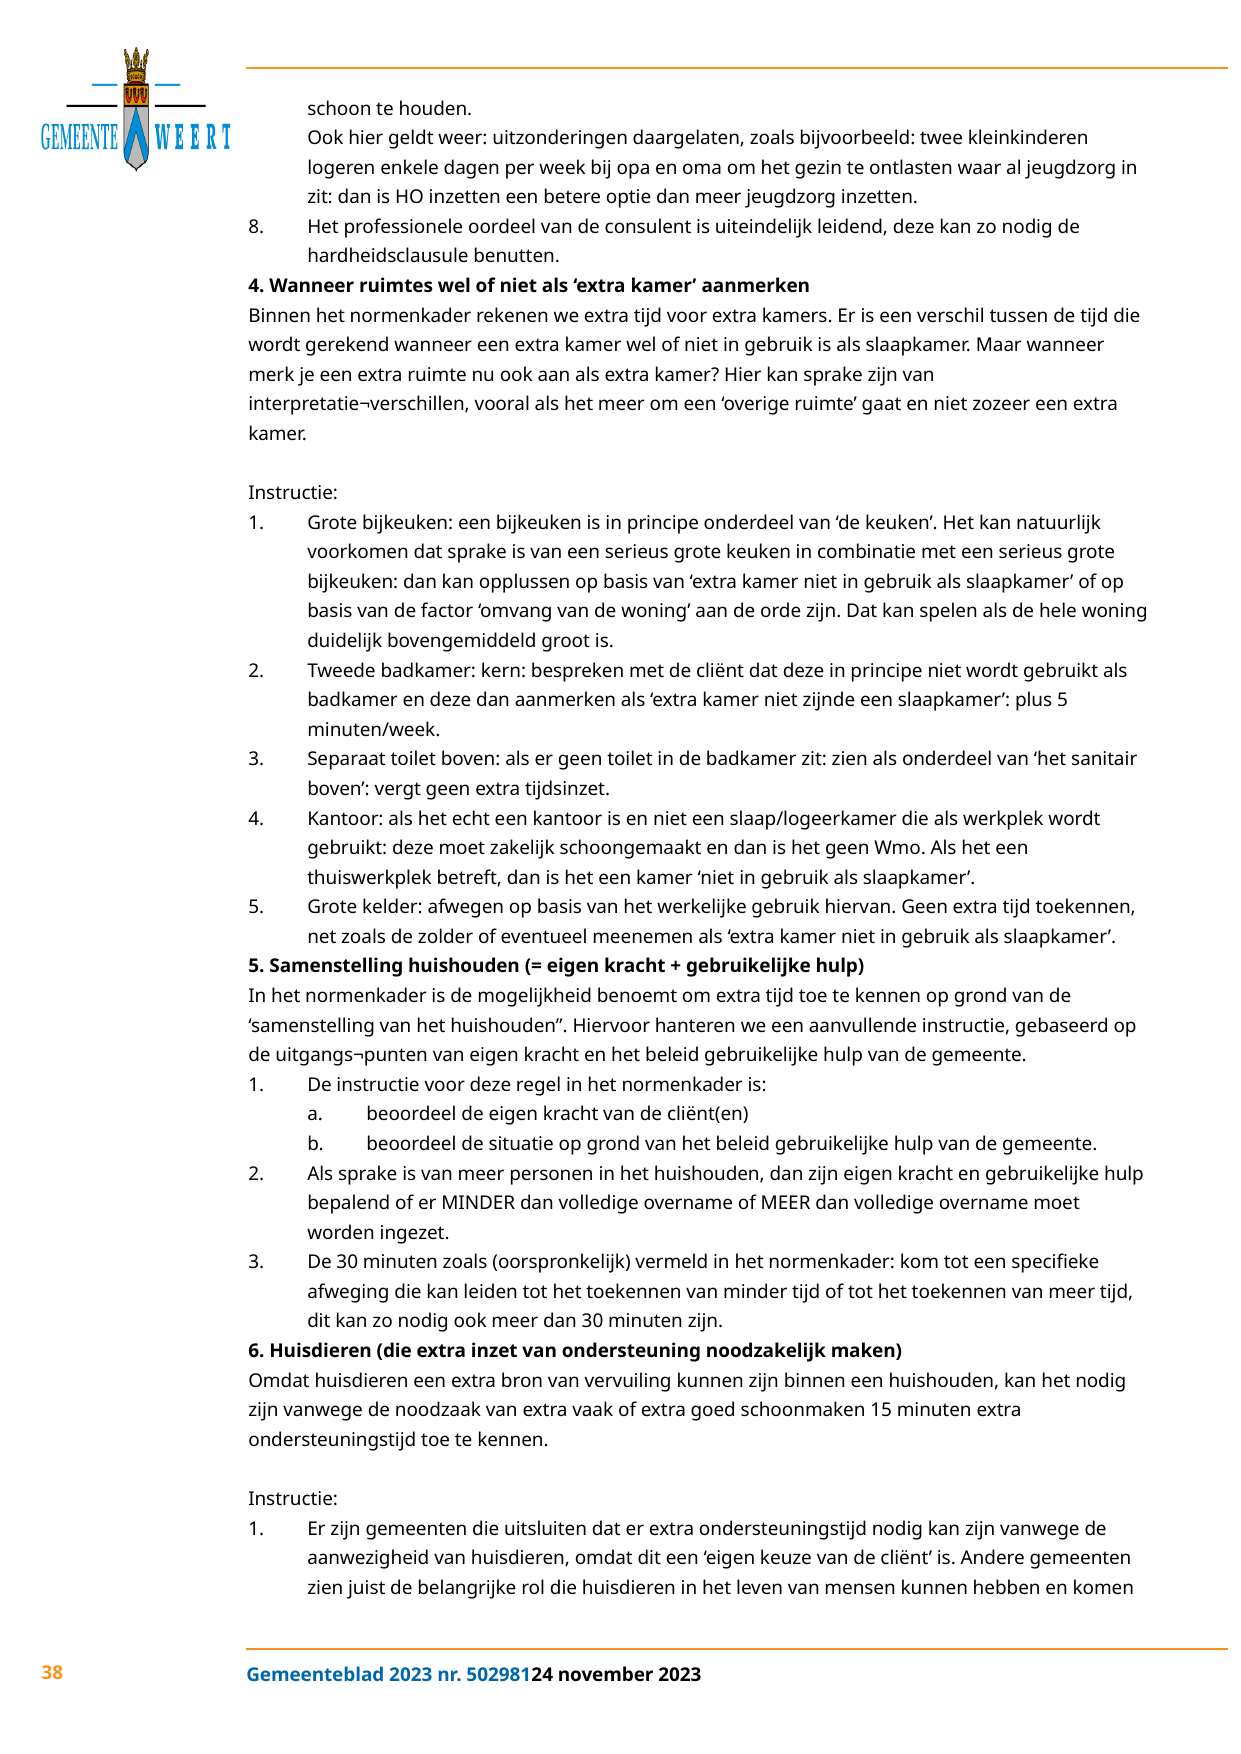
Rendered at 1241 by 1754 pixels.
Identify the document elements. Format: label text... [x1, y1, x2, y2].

list Er zijn gemeenten die uitsluiten dat er extra ondersteuningstijd nodig kan zijn vanwege de aanwezigheid van huisdieren, omdat dit een ‘eigen keuze van de cliënt’ is. Andere gemeenten zien juist de belangrijke rol die huisdieren in het leven van mensen kunnen hebben en komen [248, 1515, 1152, 1600]
text 4. Wanneer ruimtes wel of niet als ‘extra kamer’ aanmerken [248, 272, 1152, 298]
list Tweede badkamer: kern: bespreken met de cliënt dat deze in principe niet wordt gebruikt als badkamer en deze dan aanmerken als ‘extra kamer niet zijnde een slaapkamer’: plus 5 minuten/week. [248, 657, 1152, 742]
list beoordeel de eigen kracht van de cliënt(en) [307, 1101, 1152, 1126]
list Grote kelder: afwegen op basis van het werkelijke gebruik hiervan. Geen extra tijd toekennen, net zoals de zolder of eventueel meenemen als ‘extra kamer niet in gebruik als slaapkamer’. [248, 893, 1152, 949]
list De instructie voor deze regel in het normenkader is: [248, 1071, 1152, 1097]
text Binnen het normenkader rekenen we extra tijd voor extra kamers. Er is een verschil tussen de tijd die wordt gerekend wanneer een extra kamer wel of niet in gebruik is als slaapkamer. Maar wanneer merk je een extra ruimte nu ook aan als extra kamer? Hier kan sprake zijn van interpretatie¬verschillen, vooral als het meer om een ‘overige ruimte’ gaat en niet zozeer een extra kamer. [248, 302, 1152, 446]
list Als sprake is van meer personen in het huishouden, dan zijn eigen kracht en gebruikelijke hulp bepalend of er MINDER dan volledige overname of MEER dan volledige overname moet worden ingezet. [248, 1160, 1152, 1245]
text Instructie: [248, 479, 1152, 505]
list De 30 minuten zoals (oorspronkelijk) vermeld in het normenkader: kom tot een specifieke afweging die kan leiden tot het toekennen van minder tijd of tot het toekennen van meer tijd, dit kan zo nodig ook meer dan 30 minuten zijn. [248, 1248, 1152, 1333]
list Ook hier geldt weer: uitzonderingen daargelaten, zoals bijvoorbeeld: twee kleinkinderen logeren enkele dagen per week bij opa en oma om het gezin te ontlasten waar al jeugdzorg in zit: dan is HO inzetten een betere optie dan meer jeugdzorg inzetten. [248, 124, 1152, 209]
text 5. Samenstelling huishouden (= eigen kracht + gebruikelijke hulp) [248, 953, 1152, 978]
list Het professionele oordeel van de consulent is uiteindelijk leidend, deze kan zo nodig de hardheidsclausule benutten. [248, 213, 1152, 268]
list Grote bijkeuken: een bijkeuken is in principe onderdeel van ‘de keuken’. Het kan natuurlijk voorkomen dat sprake is van een serieus grote keuken in combinatie met een serieus grote bijkeuken: dan kan opplussen op basis van ‘extra kamer niet in gebruik als slaapkamer’ of op basis van de factor ‘omvang van de woning’ aan de orde zijn. Dat kan spelen als de hele woning duidelijk bovengemiddeld groot is. [248, 509, 1152, 653]
list beoordeel de situatie op grond van het beleid gebruikelijke hulp van de gemeente. [307, 1130, 1152, 1156]
text 6. Huisdieren (die extra inzet van ondersteuning noodzakelijk maken) [248, 1337, 1152, 1363]
picture [41, 47, 231, 172]
list schoon te houden. [248, 95, 1152, 121]
list Kantoor: als het echt een kantoor is en niet een slaap/logeerkamer die als werkplek wordt gebruikt: deze moet zakelijk schoongemaakt en dan is het geen Wmo. Als het een thuiswerkplek betreft, dan is het een kamer ‘niet in gebruik als slaapkamer’. [248, 805, 1152, 890]
text In het normenkader is de mogelijkheid benoemt om extra tijd toe te kennen op grond van de ‘samenstelling van het huishouden”. Hiervoor hanteren we een aanvullende instructie, gebaseerd op de uitgangs¬punten van eigen kracht en het beleid gebruikelijke hulp van de gemeente. [248, 982, 1152, 1067]
text Omdat huisdieren een extra bron van vervuiling kunnen zijn binnen een huishouden, kan het nodig zijn vanwege de noodzaak van extra vaak of extra goed schoonmaken 15 minuten extra ondersteuningstijd toe te kennen. [248, 1367, 1152, 1452]
list Separaat toilet boven: als er geen toilet in de badkamer zit: zien als onderdeel van ‘het sanitair boven’: vergt geen extra tijdsinzet. [248, 746, 1152, 801]
text Instructie: [248, 1485, 1152, 1511]
